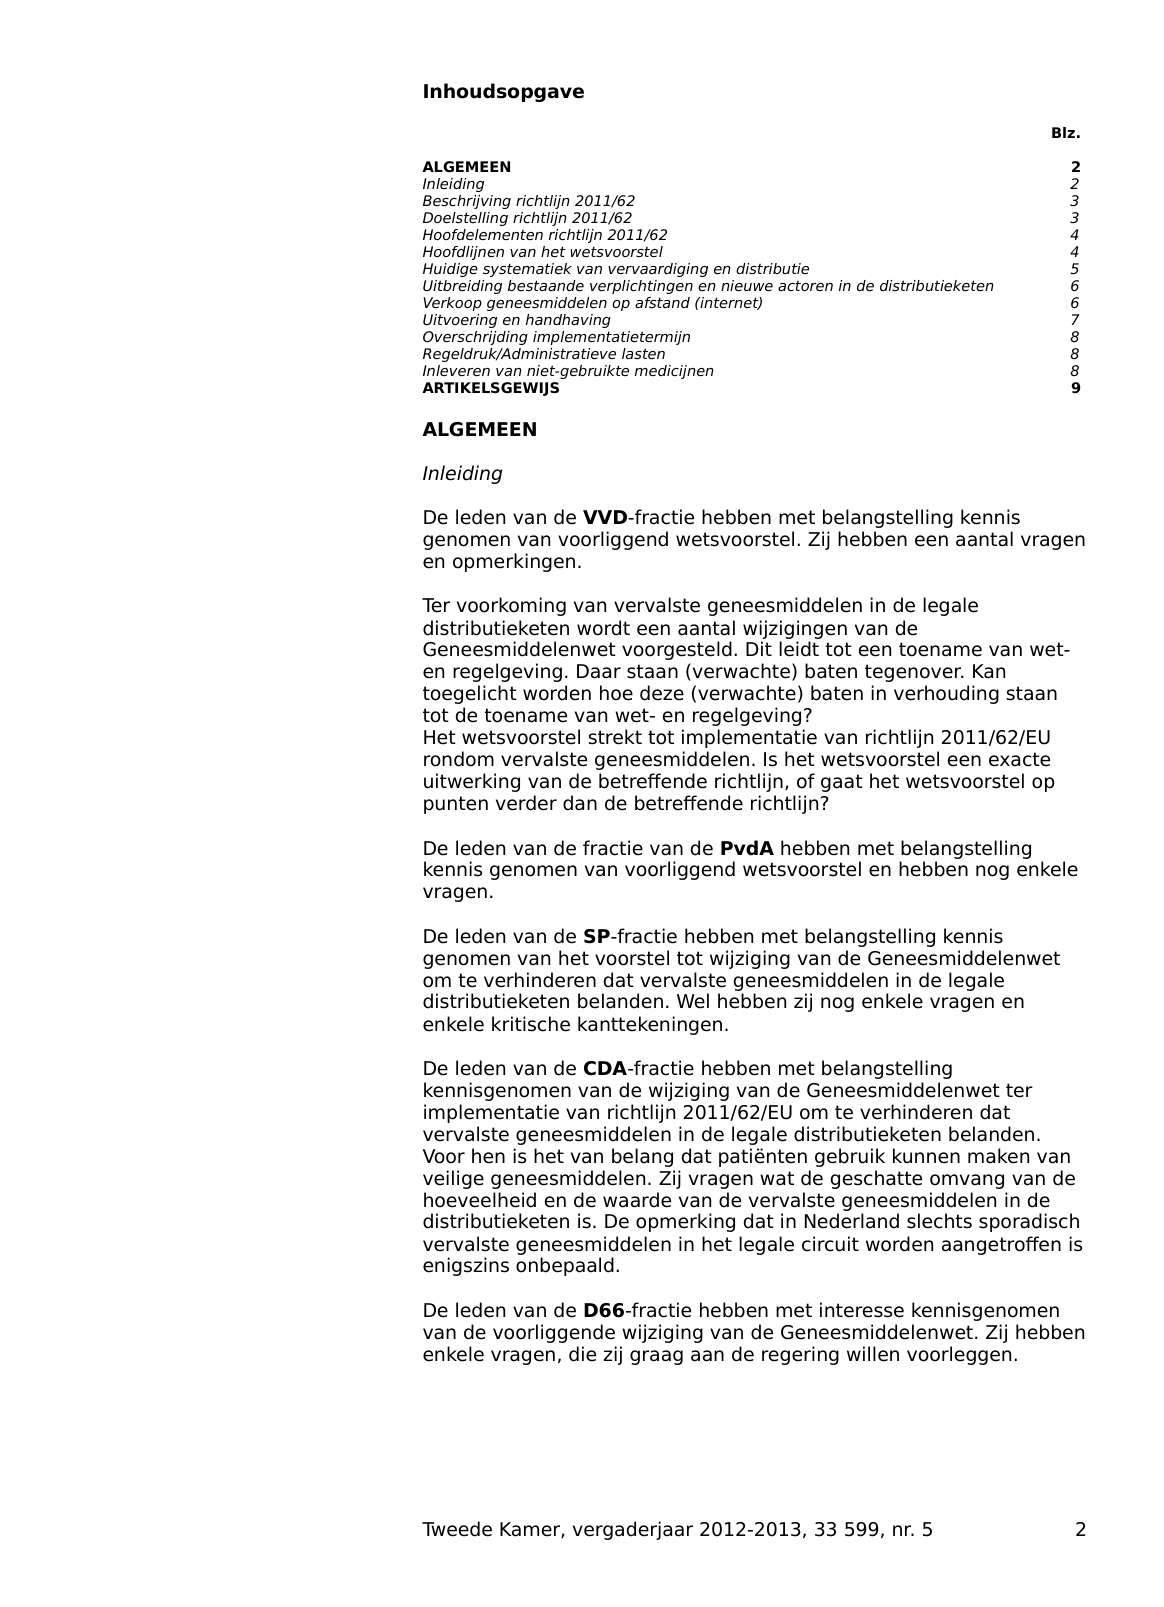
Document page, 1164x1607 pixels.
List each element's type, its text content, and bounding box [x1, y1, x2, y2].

table_cell 3 [1013, 210, 1087, 227]
table_cell 9 [1013, 380, 1087, 397]
table_cell 5 [1013, 261, 1087, 278]
table_cell Beschrijving richtlijn 2011/62 [422, 193, 1013, 210]
table_cell Uitbreiding bestaande verplichtingen en nieuwe actoren in de distributieketen [422, 278, 1013, 295]
text De leden van de VVD-fractie hebben met belangstelling kennis genomen van voorliggend wetsvoorstel. Zij hebben een aantal vragen en opmerkingen. [422, 507, 1087, 573]
table_header [422, 125, 1013, 142]
table_cell Hoofdlijnen van het wetsvoorstel [422, 244, 1013, 261]
table_cell 2 [1013, 176, 1087, 193]
table_cell 4 [1013, 227, 1087, 244]
text De leden van de fractie van de PvdA hebben met belangstelling kennis genomen van voorliggend wetsvoorstel en hebben nog enkele vragen. [422, 837, 1087, 903]
table_cell Inleveren van niet-gebruikte medicijnen [422, 363, 1013, 380]
table_cell [422, 142, 1013, 159]
table_cell 6 [1013, 295, 1087, 312]
text Het wetsvoorstel strekt tot implementatie van richtlijn 2011/62/EU rondom vervalste geneesmiddelen. Is het wetsvoorstel een exacte uitwerking van de betreffende richtlijn, of gaat het wetsvoorstel op punten verder dan de betreffende richtlijn? [422, 727, 1087, 815]
table_cell ALGEMEEN [422, 159, 1013, 176]
text De leden van de CDA-fractie hebben met belangstelling kennisgenomen van de wijziging van de Geneesmiddelenwet ter implementatie van richtlijn 2011/62/EU om te verhinderen dat vervalste geneesmiddelen in de legale distributieketen belanden. Voor hen is het van belang dat patiënten gebruik kunnen maken van veilige geneesmiddelen. Zij vragen wat de geschatte omvang van de hoeveelheid en de waarde van de vervalste geneesmiddelen in de distributieketen is. De opmerking dat in Nederland slechts sporadisch vervalste geneesmiddelen in het legale circuit worden aangetroffen is enigszins onbepaald. [422, 1058, 1087, 1277]
table_cell 8 [1013, 329, 1087, 346]
table_header Blz. [1013, 125, 1087, 142]
table_cell Huidige systematiek van vervaardiging en distributie [422, 261, 1013, 278]
table_cell Regeldruk/Administratieve lasten [422, 346, 1013, 363]
table_cell Overschrijding implementatietermijn [422, 329, 1013, 346]
subtitle Inhoudsopgave [422, 81, 1087, 103]
table_cell 7 [1013, 312, 1087, 329]
table_cell Inleiding [422, 176, 1013, 193]
text De leden van de SP-fractie hebben met belangstelling kennis genomen van het voorstel tot wijziging van de Geneesmiddelenwet om te verhinderen dat vervalste geneesmiddelen in de legale distributieketen belanden. Wel hebben zij nog enkele vragen en enkele kritische kanttekeningen. [422, 926, 1087, 1035]
table_cell 8 [1013, 346, 1087, 363]
table_cell Doelstelling richtlijn 2011/62 [422, 210, 1013, 227]
table_cell 6 [1013, 278, 1087, 295]
table_cell Uitvoering en handhaving [422, 312, 1013, 329]
table_cell ARTIKELSGEWIJS [422, 380, 1013, 397]
table_cell 4 [1013, 244, 1087, 261]
table_cell 2 [1013, 159, 1087, 176]
table_cell Hoofdelementen richtlijn 2011/62 [422, 227, 1013, 244]
table_cell Verkoop geneesmiddelen op afstand (internet) [422, 295, 1013, 312]
text Ter voorkoming van vervalste geneesmiddelen in de legale distributieketen wordt een aantal wijzigingen van de Geneesmiddelenwet voorgesteld. Dit leidt tot een toename van wet- en regelgeving. Daar staan (verwachte) baten tegenover. Kan toegelicht worden hoe deze (verwachte) baten in verhouding staan tot de toename van wet- en regelgeving? [422, 595, 1087, 727]
table_cell 3 [1013, 193, 1087, 210]
table_cell 8 [1013, 363, 1087, 380]
text De leden van de D66-fractie hebben met interesse kennisgenomen van de voorliggende wijziging van de Geneesmiddelenwet. Zij hebben enkele vragen, die zij graag aan de regering willen voorleggen. [422, 1299, 1087, 1366]
subtitle ALGEMEEN [422, 419, 1087, 441]
table_cell [1013, 142, 1087, 159]
subtitle Inleiding [422, 463, 1087, 485]
